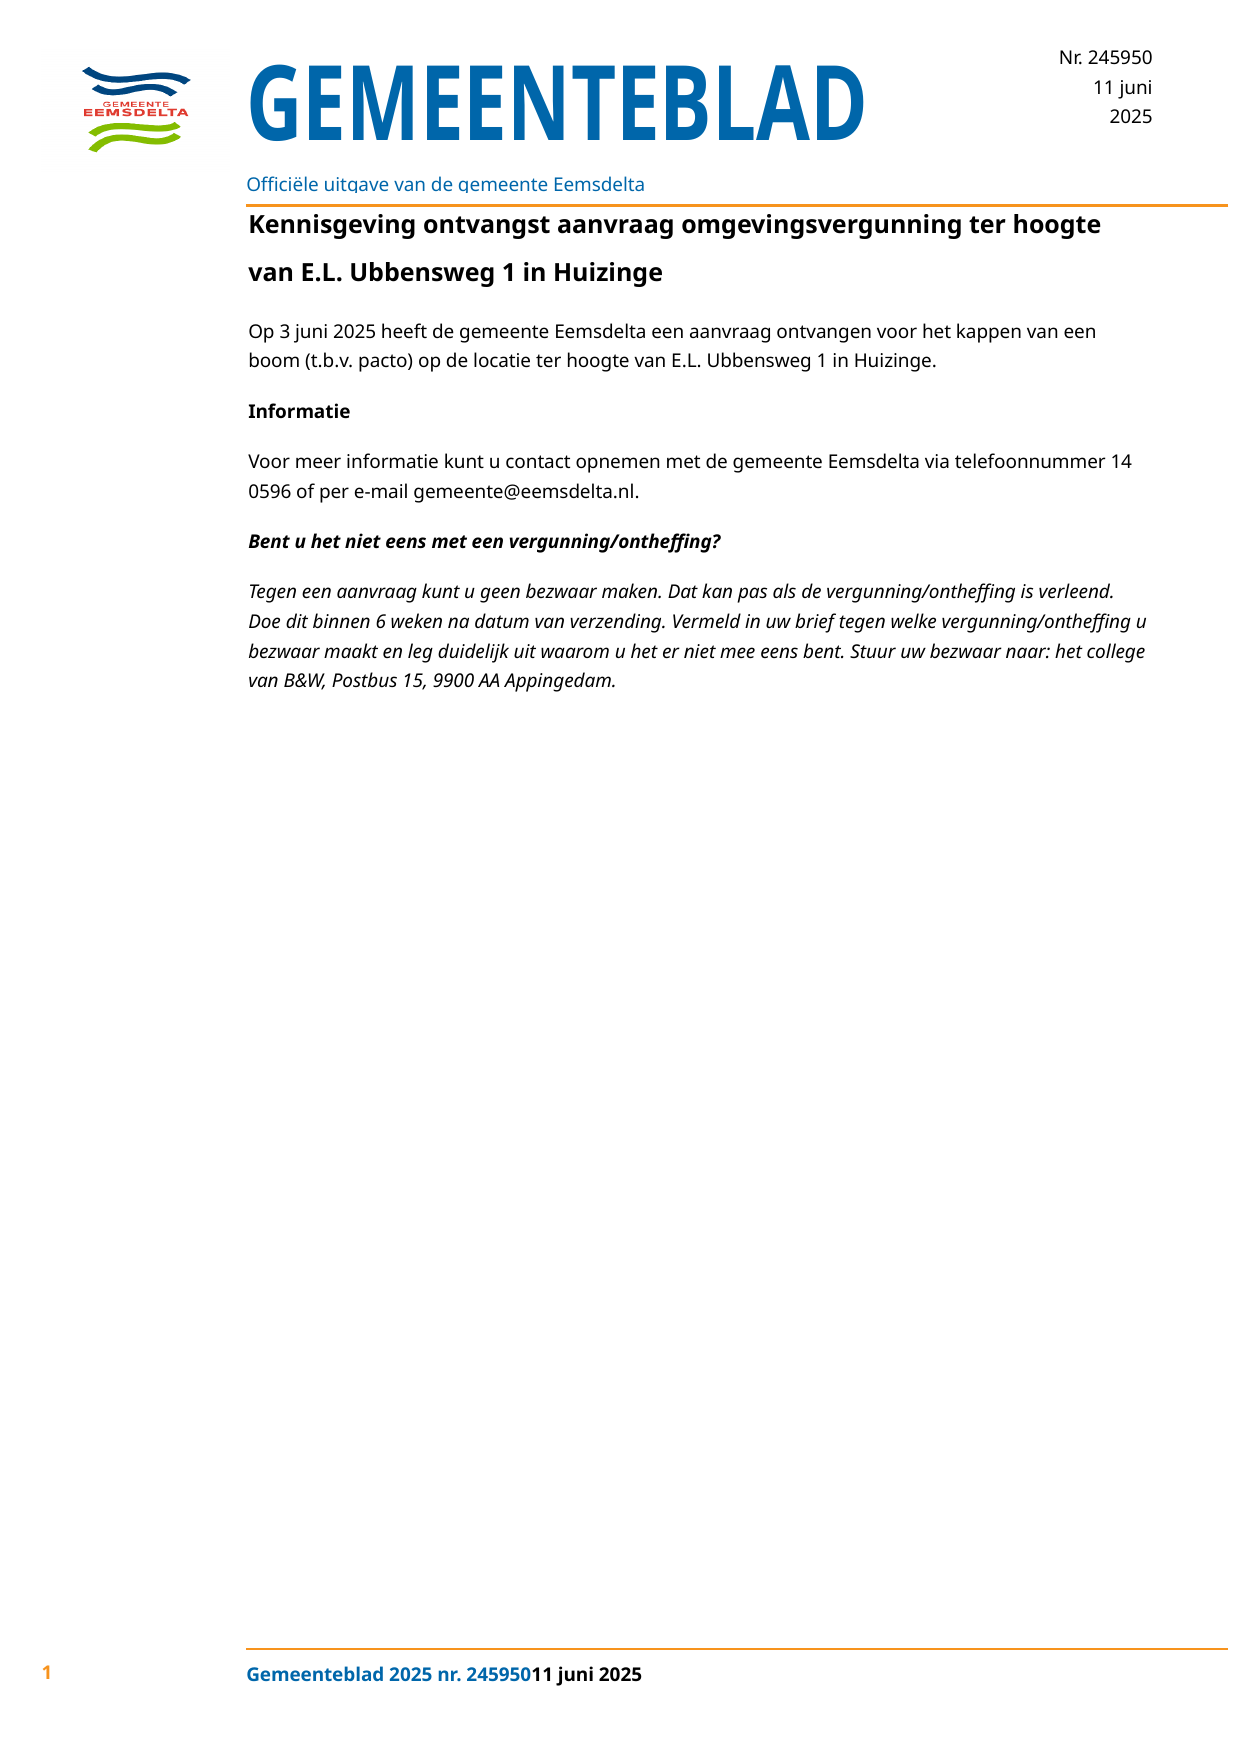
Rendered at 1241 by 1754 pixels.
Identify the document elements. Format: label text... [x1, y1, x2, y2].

picture [41, 47, 231, 172]
text Kennisgeving ontvangst aanvraag omgevingsvergunning ter hoogte van E.L. Ubbensweg 1 in Huizinge [248, 207, 1152, 288]
text Tegen een aanvraag kunt u geen bezwaar maken. Dat kan pas als de vergunning/ontheffing is verleend. Doe dit binnen 6 weken na datum van verzending. Vermeld in uw brief tegen welke vergunning/ontheffing u bezwaar maakt en leg duidelijk uit waarom u het er niet mee eens bent. Stuur uw bezwaar naar: het college van B&W, Postbus 15, 9900 AA Appingedam. [248, 579, 1152, 693]
text Bent u het niet eens met een vergunning/ontheffing? [248, 528, 1152, 554]
text Informatie [248, 398, 1152, 424]
text Op 3 juni 2025 heeft de gemeente Eemsdelta een aanvraag ontvangen voor het kappen van een boom (t.b.v. pacto) op de locatie ter hoogte van E.L. Ubbensweg 1 in Huizinge. [248, 318, 1152, 373]
text Voor meer informatie kunt u contact opnemen met de gemeente Eemsdelta via telefoonnummer 14 0596 of per e-mail gemeente@eemsdelta.nl. [248, 448, 1152, 504]
